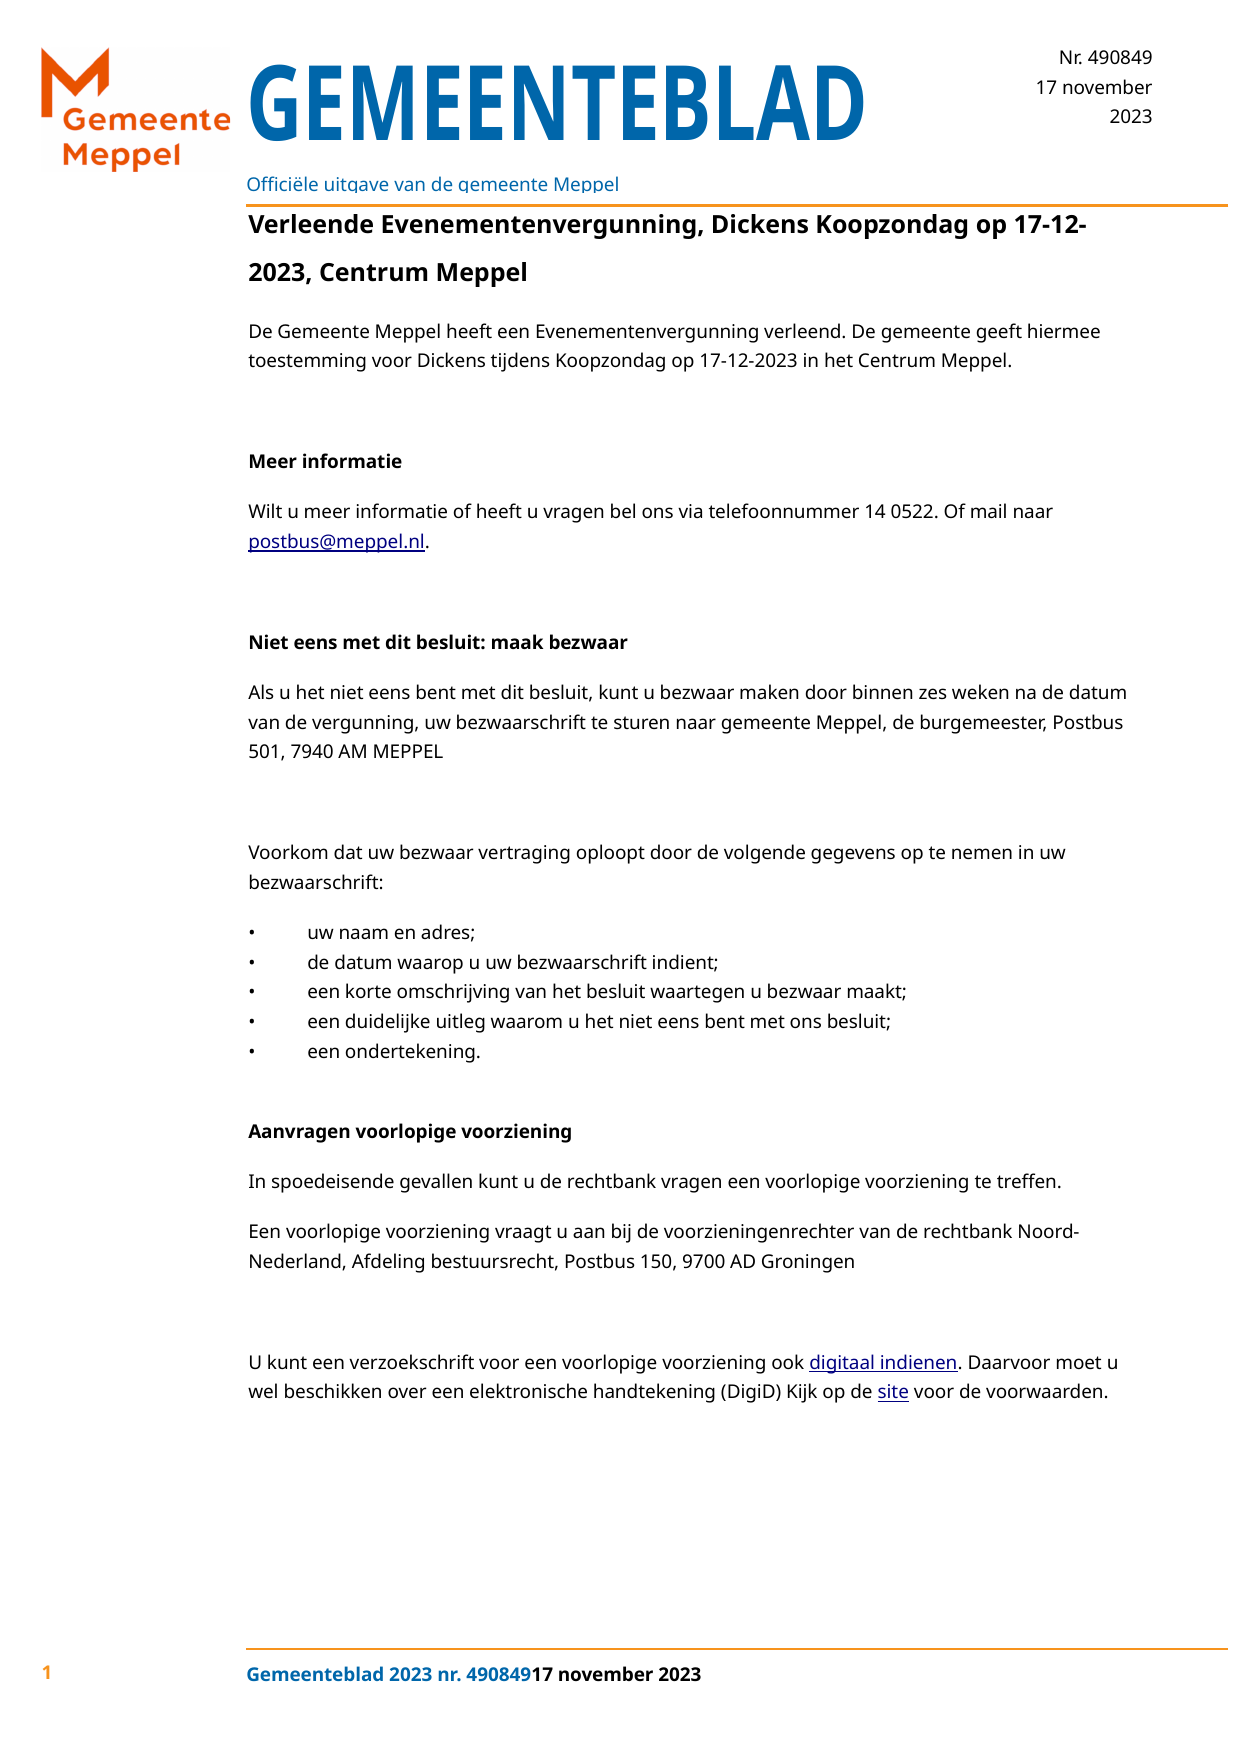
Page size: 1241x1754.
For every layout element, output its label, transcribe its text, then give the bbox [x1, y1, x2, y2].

text Een voorlopige voorziening vraagt u aan bij de voorzieningenrechter van de rechtbank Noord-Nederland, Afdeling bestuursrecht, Postbus 150, 9700 AD Groningen [248, 1219, 1152, 1274]
list uw naam en adres; [248, 919, 1152, 945]
text Als u het niet eens bent met dit besluit, kunt u bezwaar maken door binnen zes weken na de datum van de vergunning, uw bezwaarschrift te sturen naar gemeente Meppel, de burgemeester, Postbus 501, 7940 AM MEPPEL [248, 679, 1152, 764]
list een duidelijke uitleg waarom u het niet eens bent met ons besluit; [248, 1008, 1152, 1034]
text De Gemeente Meppel heeft een Evenementenvergunning verleend. De gemeente geeft hiermee toestemming voor Dickens tijdens Koopzondag op 17-12-2023 in het Centrum Meppel. [248, 318, 1152, 373]
text Voorkom dat uw bezwaar vertraging oploopt door de volgende gegevens op te nemen in uw bezwaarschrift: [248, 839, 1152, 895]
text Verleende Evenementenvergunning, Dickens Koopzondag op 17-12-2023, Centrum Meppel [248, 207, 1152, 288]
list een ondertekening. [248, 1038, 1152, 1064]
text In spoedeisende gevallen kunt u de rechtbank vragen een voorlopige voorziening te treffen. [248, 1168, 1152, 1194]
text Aanvragen voorlopige voorziening [248, 1118, 1152, 1144]
text U kunt een verzoekschrift voor een voorlopige voorziening ook digitaal indienen. Daarvoor moet u wel beschikken over een elektronische handtekening (DigiD) Kijk op de site voor de voorwaarden. [248, 1349, 1152, 1404]
text Niet eens met dit besluit: maak bezwaar [248, 629, 1152, 655]
list de datum waarop u uw bezwaarschrift indient; [248, 949, 1152, 975]
text Wilt u meer informatie of heeft u vragen bel ons via telefoonnummer 14 0522. Of mail naar postbus@meppel.nl. [248, 499, 1152, 554]
text Meer informatie [248, 448, 1152, 474]
picture [41, 47, 231, 172]
list een korte omschrijving van het besluit waartegen u bezwaar maakt; [248, 979, 1152, 1004]
